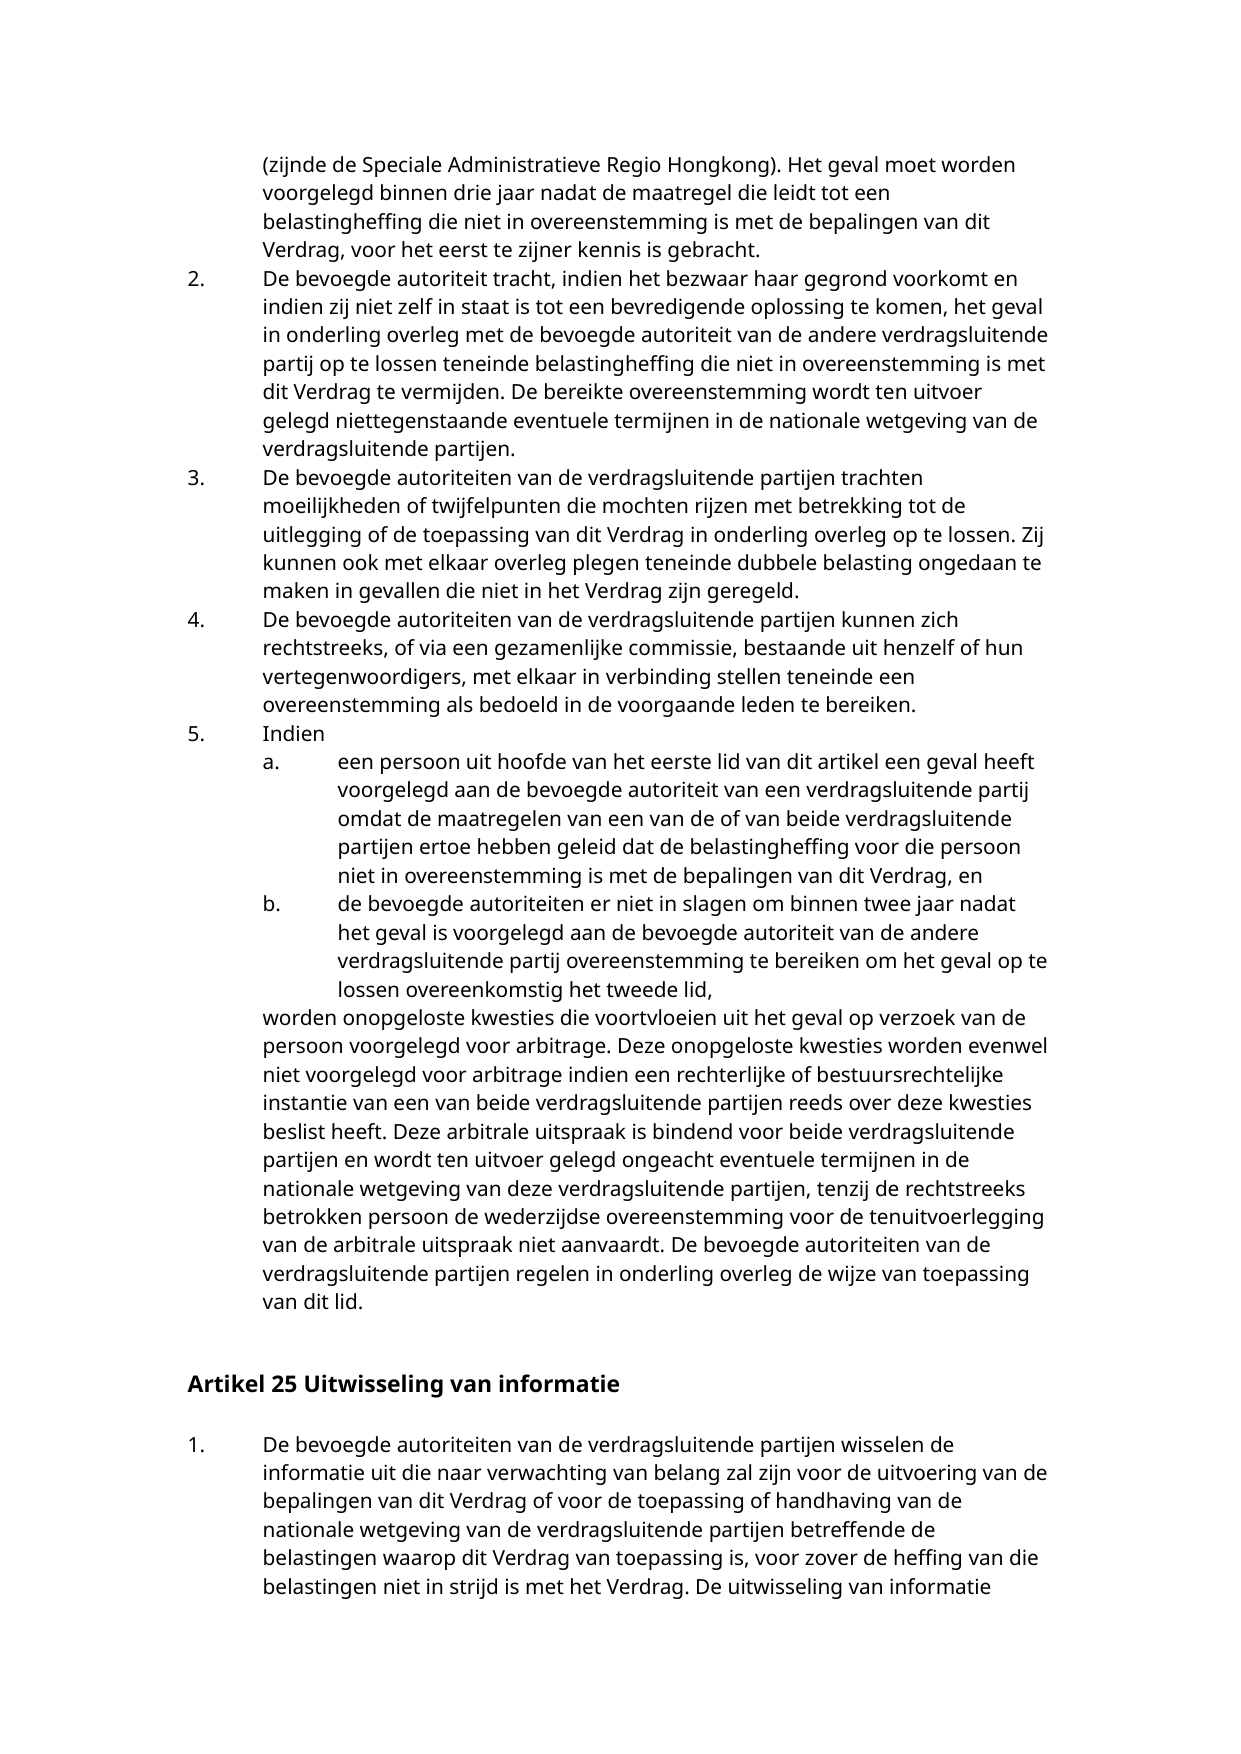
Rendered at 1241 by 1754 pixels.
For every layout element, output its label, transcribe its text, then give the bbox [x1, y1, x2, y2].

subtitle Artikel 25 Uitwisseling van informatie [187, 1368, 1053, 1400]
list De bevoegde autoriteit tracht, indien het bezwaar haar gegrond voorkomt en indien zij niet zelf in staat is tot een bevredigende oplossing te komen, het geval in onderling overleg met de bevoegde autoriteit van de andere verdragsluitende partij op te lossen teneinde belastingheffing die niet in overeenstemming is met dit Verdrag te vermijden. De bereikte overeenstemming wordt ten uitvoer gelegd niettegenstaande eventuele termijnen in de nationale wetgeving van de verdragsluitende partijen. [187, 264, 1053, 463]
list De bevoegde autoriteiten van de verdragsluitende partijen wisselen de informatie uit die naar verwachting van belang zal zijn voor de uitvoering van de bepalingen van dit Verdrag of voor de toepassing of handhaving van de nationale wetgeving van de verdragsluitende partijen betreffende de belastingen waarop dit Verdrag van toepassing is, voor zover de heffing van die belastingen niet in strijd is met het Verdrag. De uitwisseling van informatie [187, 1430, 1053, 1600]
list een persoon uit hoofde van het eerste lid van dit artikel een geval heeft voorgelegd aan de bevoegde autoriteit van een verdragsluitende partij omdat de maatregelen van een van de of van beide verdragsluitende partijen ertoe hebben geleid dat de belastingheffing voor die persoon niet in overeenstemming is met de bepalingen van dit Verdrag, en [262, 747, 1053, 889]
list de bevoegde autoriteiten er niet in slagen om binnen twee jaar nadat het geval is voorgelegd aan de bevoegde autoriteit van de andere verdragsluitende partij overeenstemming te bereiken om het geval op te lossen overeenkomstig het tweede lid, [262, 889, 1053, 1003]
list worden onopgeloste kwesties die voortvloeien uit het geval op verzoek van de persoon voorgelegd voor arbitrage. Deze onopgeloste kwesties worden evenwel niet voorgelegd voor arbitrage indien een rechterlijke of bestuursrechtelijke instantie van een van beide verdragsluitende partijen reeds over deze kwesties beslist heeft. Deze arbitrale uitspraak is bindend voor beide verdragsluitende partijen en wordt ten uitvoer gelegd ongeacht eventuele termijnen in de nationale wetgeving van deze verdragsluitende partijen, tenzij de rechtstreeks betrokken persoon de wederzijdse overeenstemming voor de tenuitvoerlegging van de arbitrale uitspraak niet aanvaardt. De bevoegde autoriteiten van de verdragsluitende partijen regelen in onderling overleg de wijze van toepassing van dit lid. [187, 1003, 1053, 1316]
list (zijnde de Speciale Administratieve Regio Hongkong). Het geval moet worden voorgelegd binnen drie jaar nadat de maatregel die leidt tot een belastingheffing die niet in overeenstemming is met de bepalingen van dit Verdrag, voor het eerst te zijner kennis is gebracht. [187, 150, 1053, 264]
list De bevoegde autoriteiten van de verdragsluitende partijen kunnen zich rechtstreeks, of via een gezamenlijke commissie, bestaande uit henzelf of hun vertegenwoordigers, met elkaar in verbinding stellen teneinde een overeenstemming als bedoeld in de voorgaande leden te bereiken. [187, 605, 1053, 719]
list Indien [187, 719, 1053, 747]
list De bevoegde autoriteiten van de verdragsluitende partijen trachten moeilijkheden of twijfelpunten die mochten rijzen met betrekking tot de uitlegging of de toepassing van dit Verdrag in onderling overleg op te lossen. Zij kunnen ook met elkaar overleg plegen teneinde dubbele belasting ongedaan te maken in gevallen die niet in het Verdrag zijn geregeld. [187, 463, 1053, 605]
